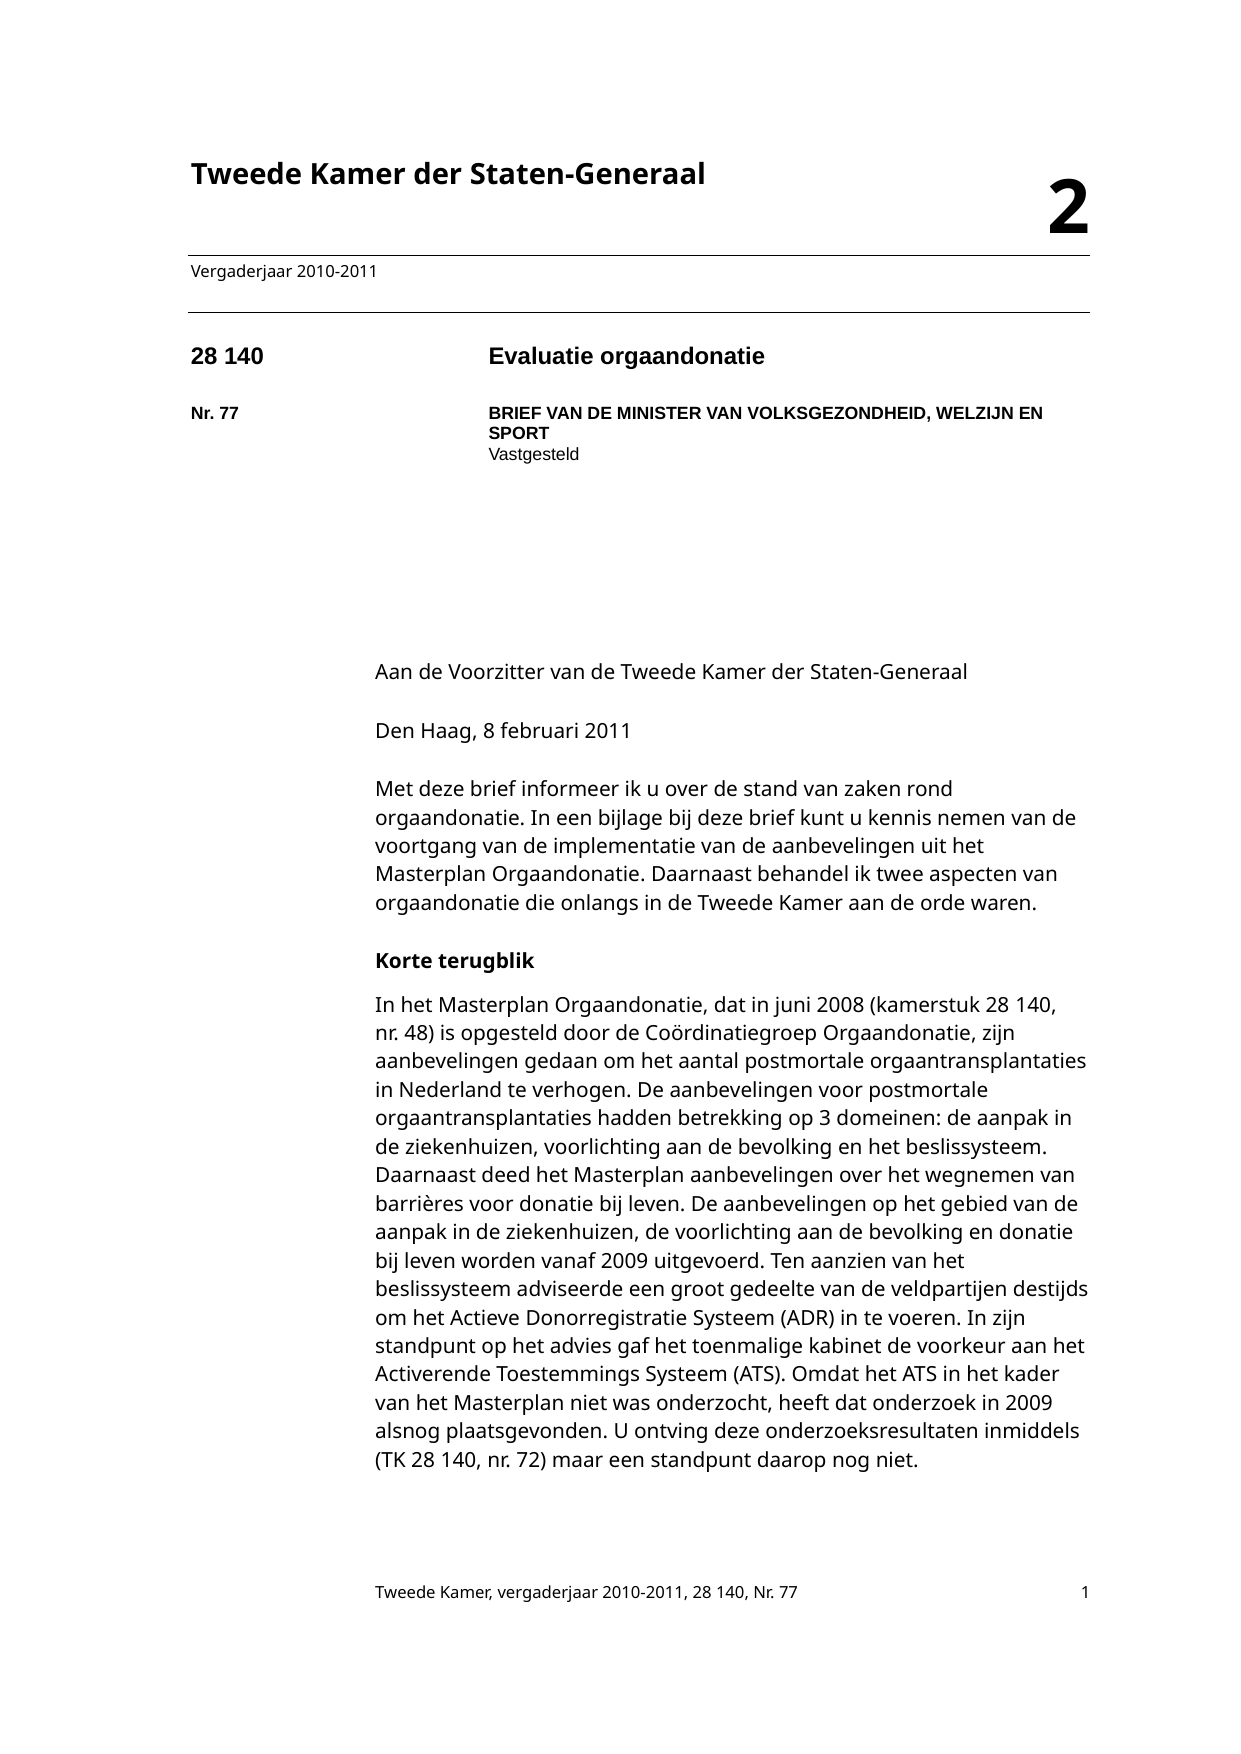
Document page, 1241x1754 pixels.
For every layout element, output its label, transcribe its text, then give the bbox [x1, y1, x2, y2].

table_cell BRIEF VAN DE MINISTER VAN VOLKSGEZONDHEID, WELZIJN EN SPORT Vastgesteld [485, 399, 1090, 539]
table_cell [485, 256, 1090, 312]
text Met deze brief informeer ik u over de stand van zaken rond orgaandonatie. In een bijlage bij deze brief kunt u kennis nemen van de voortgang van de implementatie van de aanbevelingen uit het Masterplan Orgaandonatie. Daarnaast behandel ik twee aspecten van orgaandonatie die onlangs in de Tweede Kamer aan de orde waren. [375, 774, 1090, 916]
table_header 2 [910, 150, 1090, 255]
table_cell 28 140 [188, 339, 485, 399]
table_cell Nr. 77 [188, 399, 485, 539]
table_cell Evaluatie orgaandonatie [485, 339, 1090, 399]
table_cell Vergaderjaar 2010-2011 [188, 256, 485, 312]
text Den Haag, 8 februari 2011 [375, 716, 1090, 744]
text In het Masterplan Orgaandonatie, dat in juni 2008 (kamerstuk 28 140, nr. 48) is opgesteld door de Coördinatiegroep Orgaandonatie, zijn aanbevelingen gedaan om het aantal postmortale orgaantransplantaties in Nederland te verhogen. De aanbevelingen voor postmortale orgaantransplantaties hadden betrekking op 3 domeinen: de aanpak in de ziekenhuizen, voorlichting aan de bevolking en het beslissysteem. Daarnaast deed het Masterplan aanbevelingen over het wegnemen van barrières voor donatie bij leven. De aanbevelingen op het gebied van de aanpak in de ziekenhuizen, de voorlichting aan de bevolking en donatie bij leven worden vanaf 2009 uitgevoerd. Ten aanzien van het beslissysteem adviseerde een groot gedeelte van de veldpartijen destijds om het Actieve Donorregistratie Systeem (ADR) in te voeren. In zijn standpunt op het advies gaf het toenmalige kabinet de voorkeur aan het Activerende Toestemmings Systeem (ATS). Omdat het ATS in het kader van het Masterplan niet was onderzocht, heeft dat onderzoek in 2009 alsnog plaatsgevonden. U ontving deze onderzoeksresultaten inmiddels (TK 28 140, nr. 72) maar een standpunt daarop nog niet. [375, 990, 1090, 1473]
text Korte terugblik [375, 946, 1090, 975]
table_header Tweede Kamer der Staten-Generaal [188, 150, 909, 255]
table_cell [485, 313, 1090, 339]
text Aan de Voorzitter van de Tweede Kamer der Staten-Generaal [375, 657, 1090, 686]
table_cell [188, 313, 485, 339]
